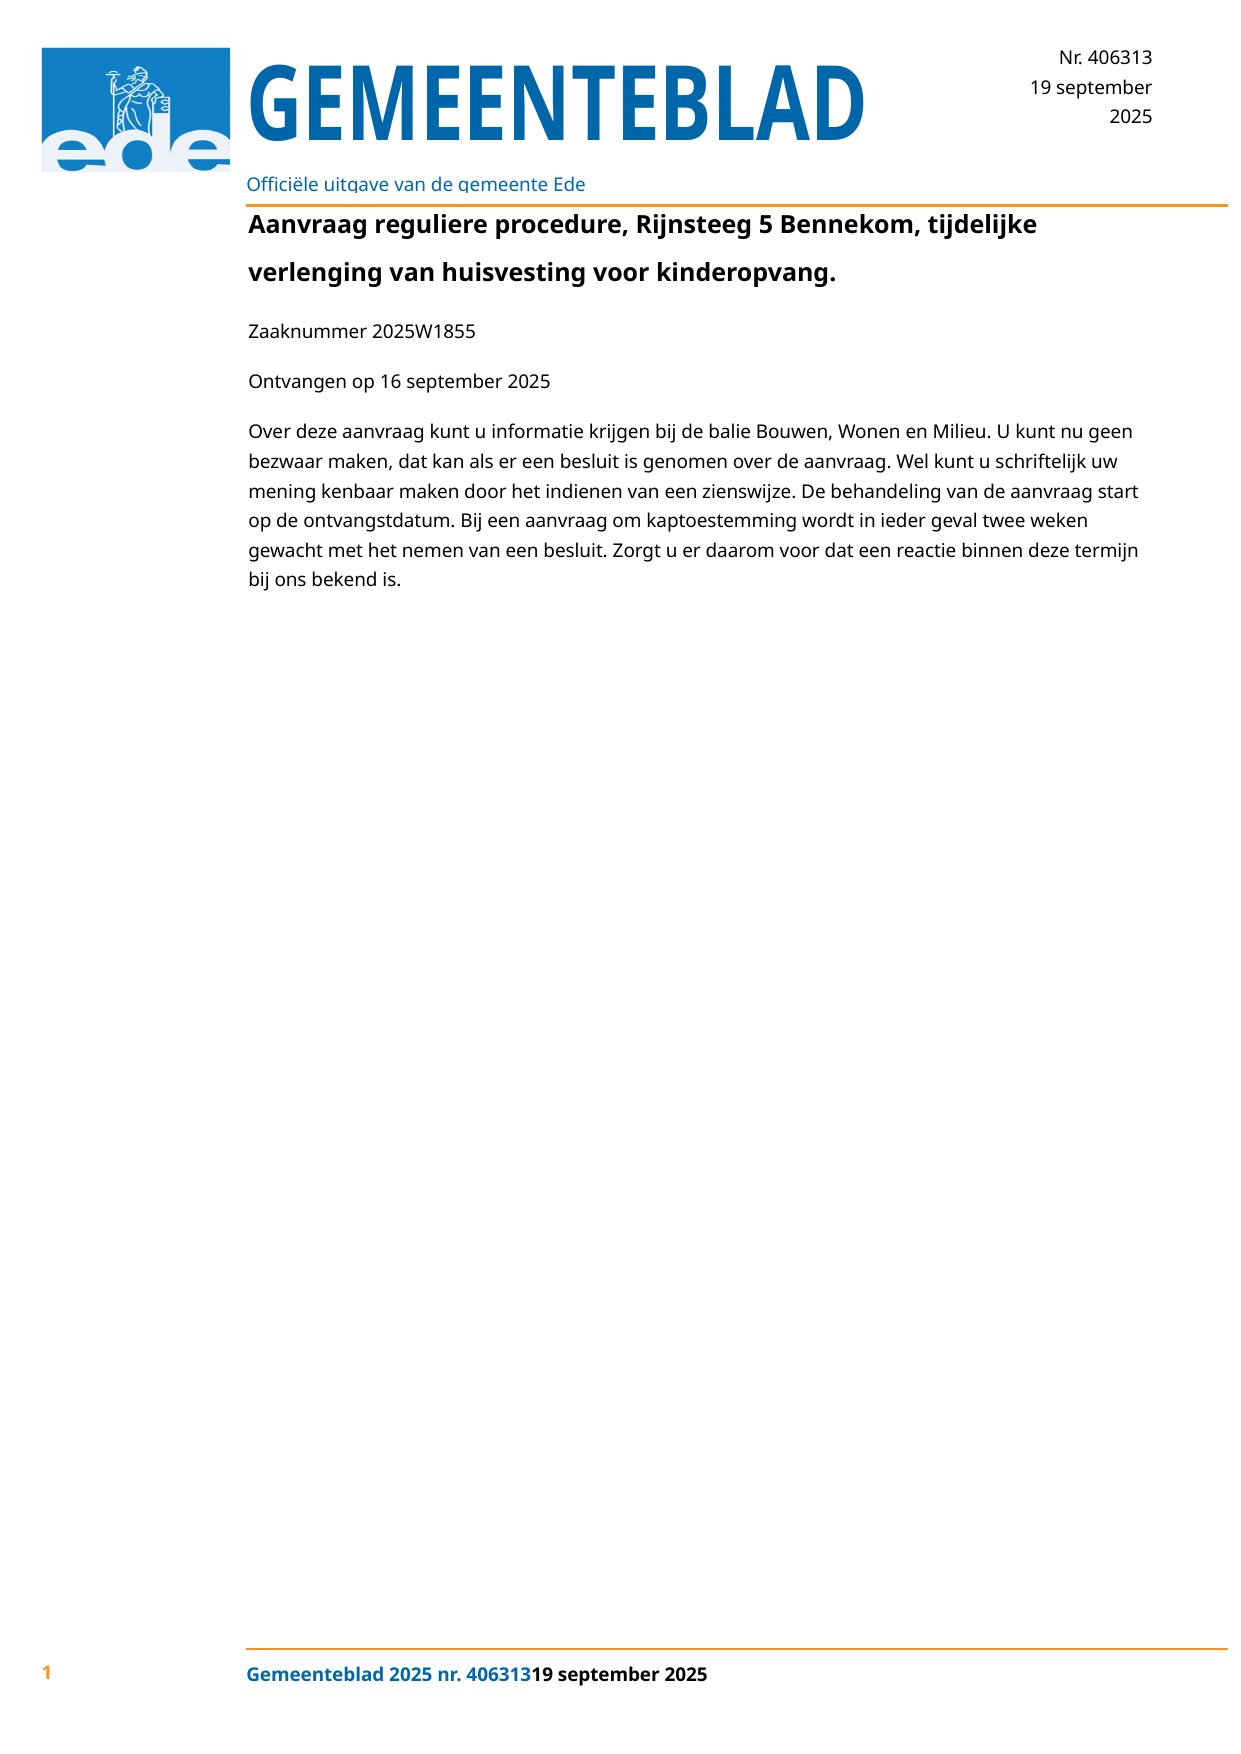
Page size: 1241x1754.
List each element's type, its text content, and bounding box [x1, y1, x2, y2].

text Aanvraag reguliere procedure, Rijnsteeg 5 Bennekom, tijdelijke verlenging van huisvesting voor kinderopvang. [248, 207, 1152, 288]
picture [41, 47, 231, 172]
text Over deze aanvraag kunt u informatie krijgen bij de balie Bouwen, Wonen en Milieu. U kunt nu geen bezwaar maken, dat kan als er een besluit is genomen over de aanvraag. Wel kunt u schriftelijk uw mening kenbaar maken door het indienen van een zienswijze. De behandeling van de aanvraag start op de ontvangstdatum. Bij een aanvraag om kaptoestemming wordt in ieder geval twee weken gewacht met het nemen van een besluit. Zorgt u er daarom voor dat een reactie binnen deze termijn bij ons bekend is. [248, 419, 1152, 592]
text Ontvangen op 16 september 2025 [248, 368, 1152, 394]
text Zaaknummer 2025W1855 [248, 318, 1152, 344]
